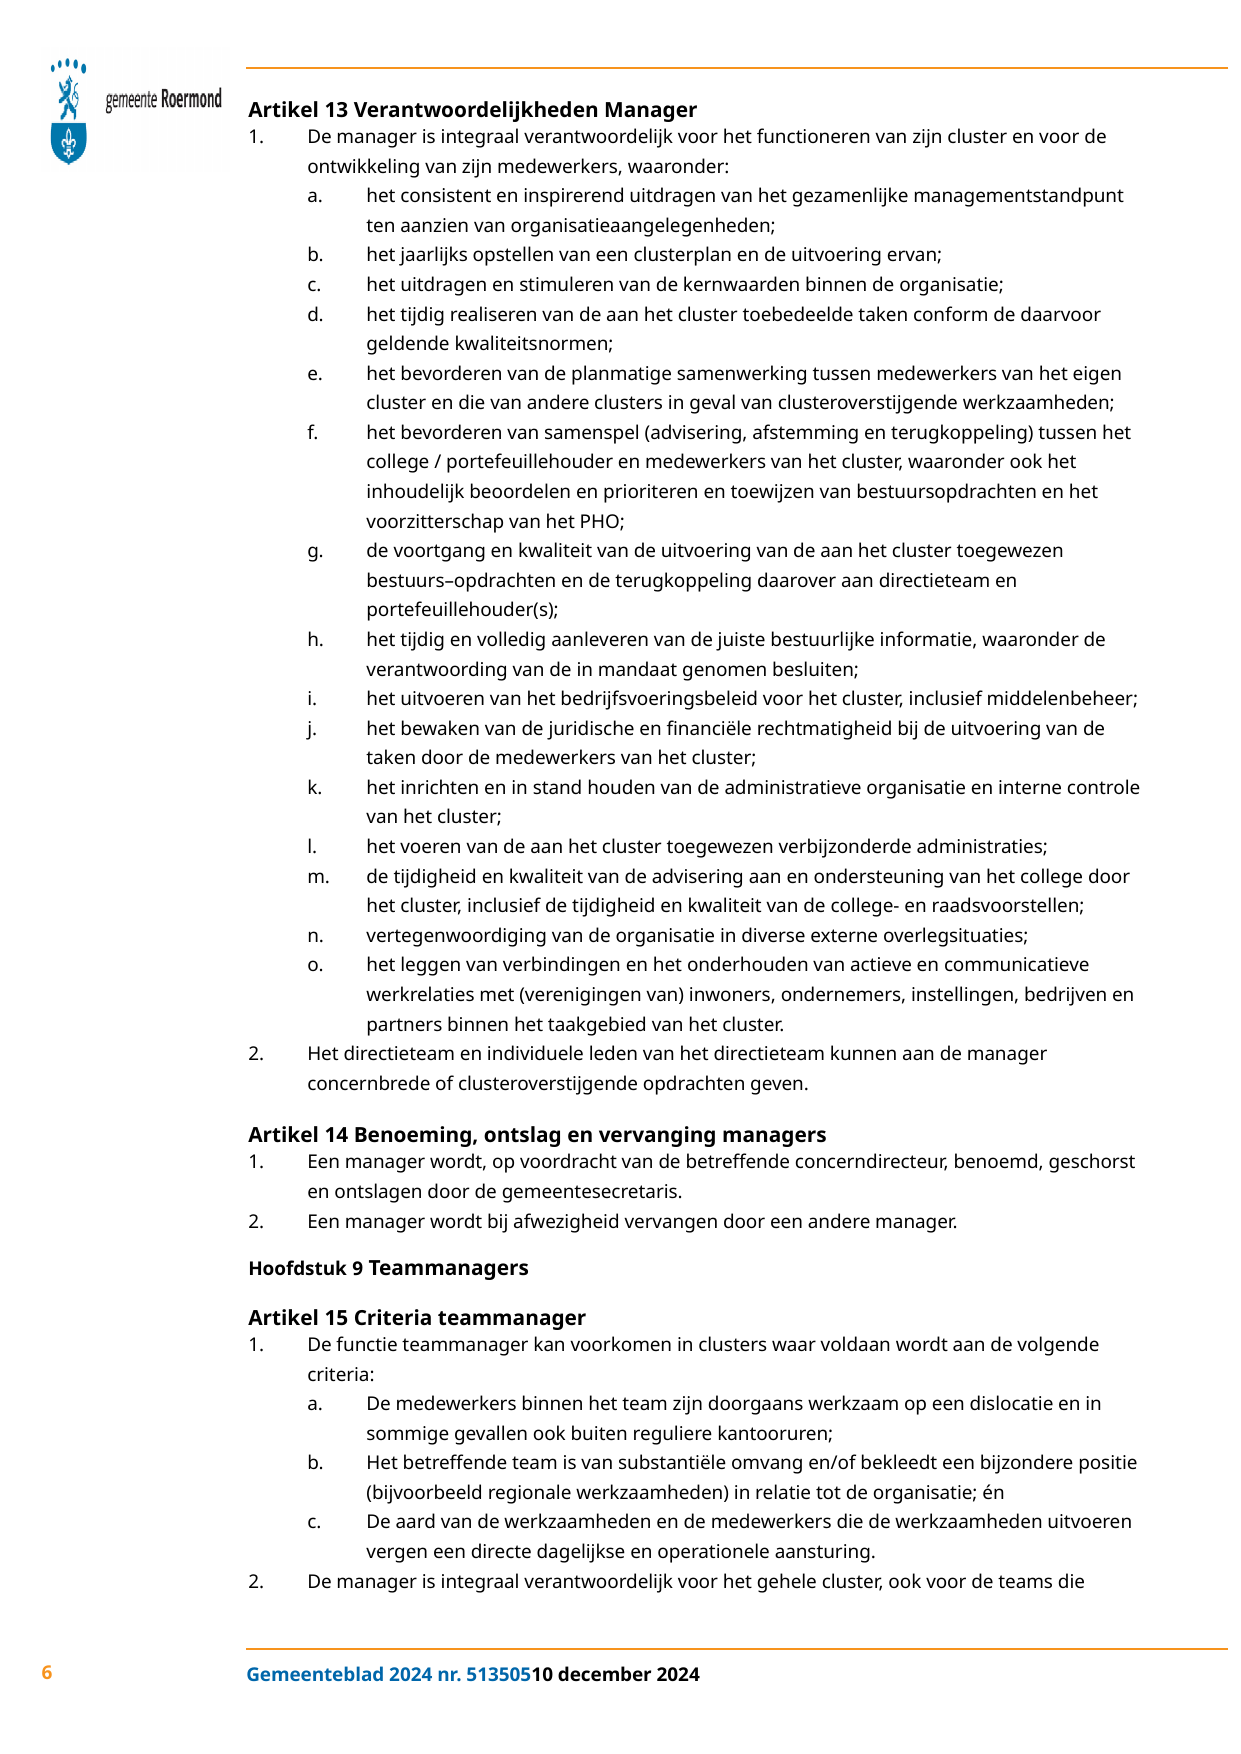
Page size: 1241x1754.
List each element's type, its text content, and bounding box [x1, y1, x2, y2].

list het tijdig realiseren van de aan het cluster toebedeelde taken conform de daarvoor geldende kwaliteitsnormen; [307, 301, 1152, 356]
list het consistent en inspirerend uitdragen van het gezamenlijke managementstandpunt ten aanzien van organisatieaangelegenheden; [307, 182, 1152, 238]
list het jaarlijks opstellen van een clusterplan en de uitvoering ervan; [307, 242, 1152, 267]
list het uitdragen en stimuleren van de kernwaarden binnen de organisatie; [307, 271, 1152, 297]
list het tijdig en volledig aanleveren van de juiste bestuurlijke informatie, waaronder de verantwoording van de in mandaat genomen besluiten; [307, 626, 1152, 681]
picture [41, 47, 231, 172]
text Artikel 14 Benoeming, ontslag en vervanging managers [248, 1120, 1152, 1149]
list het uitvoeren van het bedrijfsvoeringsbeleid voor het cluster, inclusief middelenbeheer; [307, 685, 1152, 711]
list de tijdigheid en kwaliteit van de advisering aan en ondersteuning van het college door het cluster, inclusief de tijdigheid en kwaliteit van de college- en raadsvoorstellen; [307, 863, 1152, 918]
list Het directieteam en individuele leden van het directieteam kunnen aan de manager concernbrede of clusteroverstijgende opdrachten geven. [248, 1040, 1152, 1096]
text Artikel 13 Verantwoordelijkheden Manager [248, 95, 1152, 123]
list De manager is integraal verantwoordelijk voor het functioneren van zijn cluster en voor de ontwikkeling van zijn medewerkers, waaronder: [248, 123, 1152, 178]
list vertegenwoordiging van de organisatie in diverse externe overlegsituaties; [307, 922, 1152, 948]
text Hoofdstuk 9 Teammanagers [248, 1253, 1152, 1282]
list het bewaken van de juridische en financiële rechtmatigheid bij de uitvoering van de taken door de medewerkers van het cluster; [307, 715, 1152, 770]
list De medewerkers binnen het team zijn doorgaans werkzaam op een dislocatie en in sommige gevallen ook buiten reguliere kantooruren; [307, 1390, 1152, 1446]
list De manager is integraal verantwoordelijk voor het gehele cluster, ook voor de teams die [248, 1568, 1152, 1594]
list het bevorderen van samenspel (advisering, afstemming en terugkoppeling) tussen het college / portefeuillehouder en medewerkers van het cluster, waaronder ook het inhoudelijk beoordelen en prioriteren en toewijzen van bestuursopdrachten en het voorzitterschap van het PHO; [307, 419, 1152, 533]
list De functie teammanager kan voorkomen in clusters waar voldaan wordt aan de volgende criteria: [248, 1331, 1152, 1387]
list Het betreffende team is van substantiële omvang en/of bekleedt een bijzondere positie (bijvoorbeeld regionale werkzaamheden) in relatie tot de organisatie; én [307, 1449, 1152, 1505]
list De aard van de werkzaamheden en de medewerkers die de werkzaamheden uitvoeren vergen een directe dagelijkse en operationele aansturing. [307, 1509, 1152, 1564]
list het bevorderen van de planmatige samenwerking tussen medewerkers van het eigen cluster en die van andere clusters in geval van clusteroverstijgende werkzaamheden; [307, 360, 1152, 415]
list het voeren van de aan het cluster toegewezen verbijzonderde administraties; [307, 833, 1152, 859]
list het inrichten en in stand houden van de administratieve organisatie en interne controle van het cluster; [307, 774, 1152, 829]
text Artikel 15 Criteria teammanager [248, 1303, 1152, 1331]
list het leggen van verbindingen en het onderhouden van actieve en communicatieve werkrelaties met (verenigingen van) inwoners, ondernemers, instellingen, bedrijven en partners binnen het taakgebied van het cluster. [307, 952, 1152, 1036]
list Een manager wordt, op voordracht van de betreffende concerndirecteur, benoemd, geschorst en ontslagen door de gemeentesecretaris. [248, 1149, 1152, 1204]
list Een manager wordt bij afwezigheid vervangen door een andere manager. [248, 1208, 1152, 1234]
list de voortgang en kwaliteit van de uitvoering van de aan het cluster toegewezen bestuurs–opdrachten en de terugkoppeling daarover aan directieteam en portefeuillehouder(s); [307, 537, 1152, 622]
